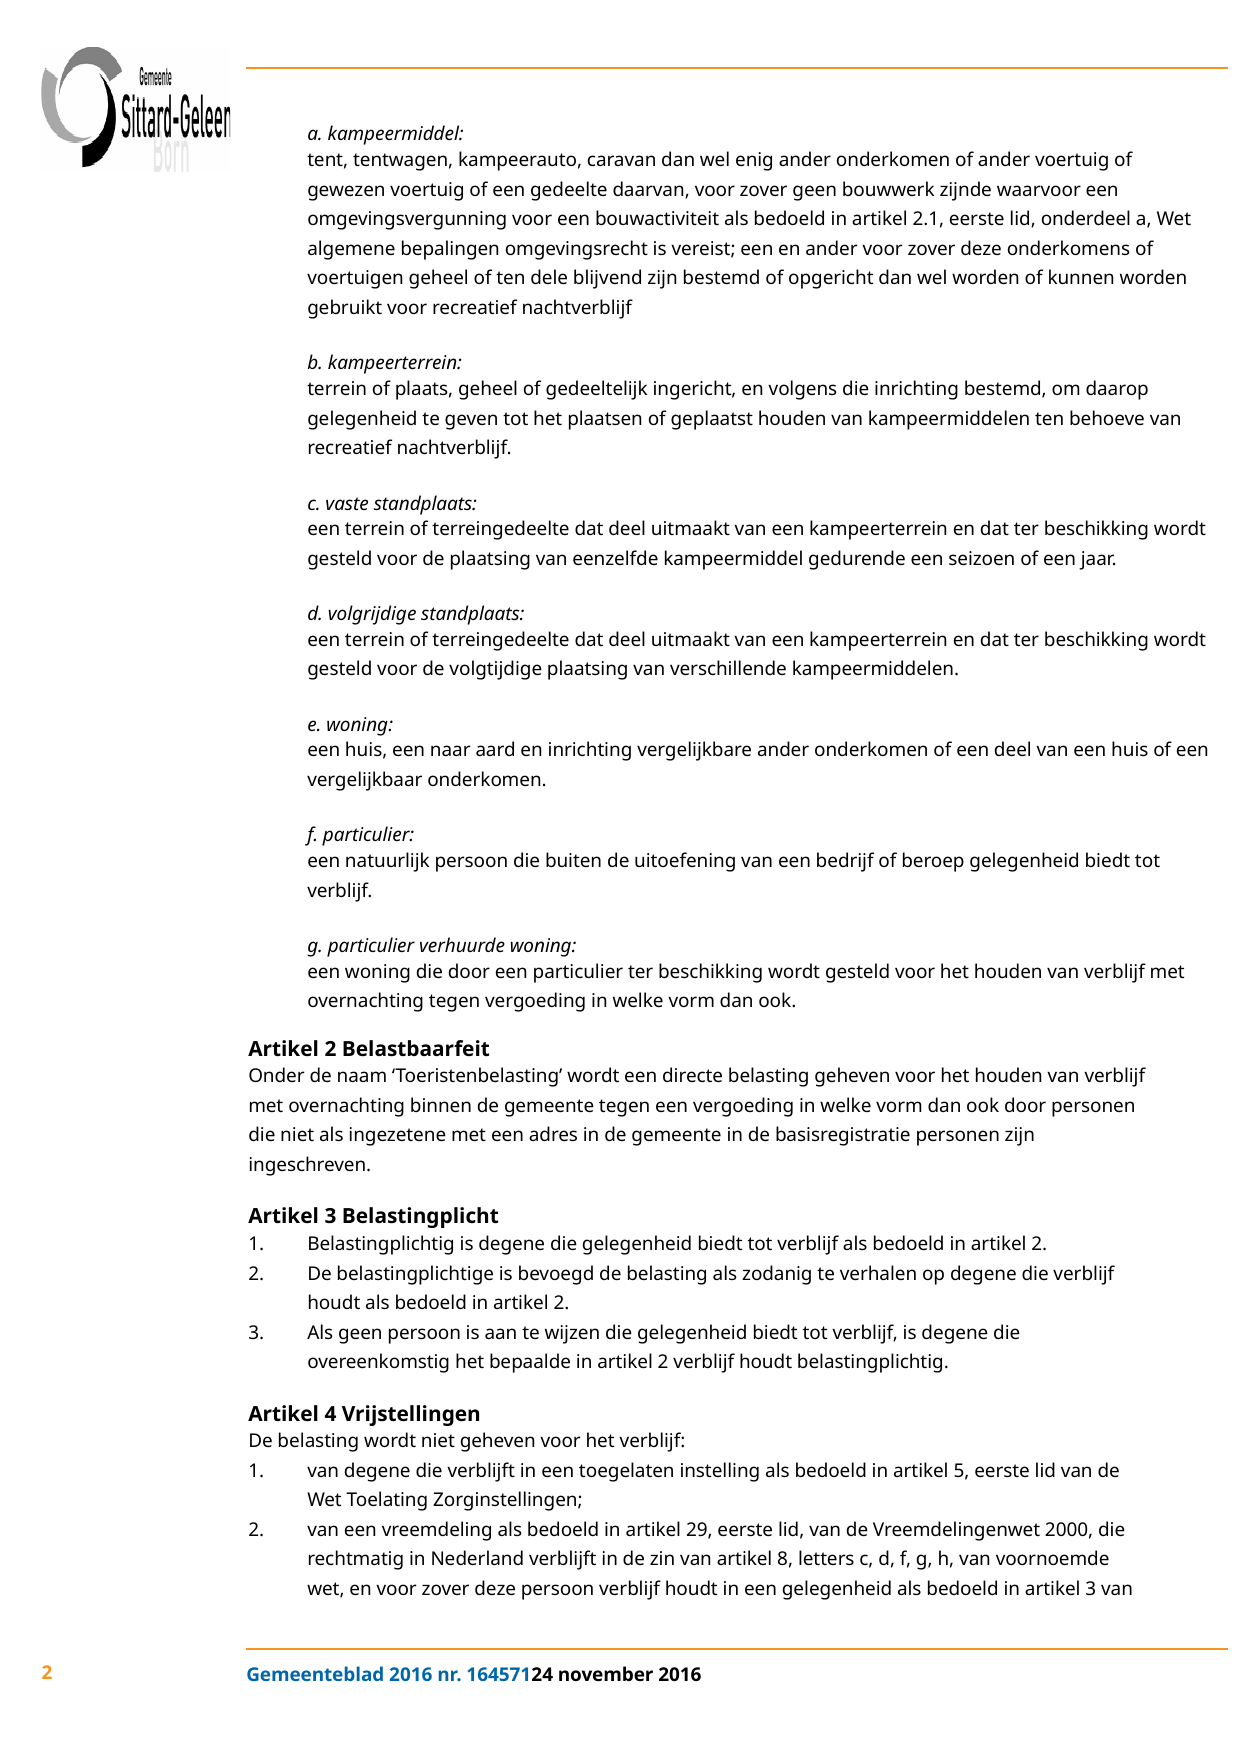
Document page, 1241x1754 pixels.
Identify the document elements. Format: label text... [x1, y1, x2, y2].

list van een vreemdeling als bedoeld in artikel 29, eerste lid, van de Vreemdelingenwet 2000, die rechtmatig in Nederland verblijft in de zin van artikel 8, letters c, d, f, g, h, van voornoemde wet, en voor zover deze persoon verblijf houdt in een gelegenheid als bedoeld in artikel 3 van [248, 1516, 1152, 1601]
text Onder de naam ‘Toeristenbelasting’ wordt een directe belasting geheven voor het houden van verblijf met overnachting binnen de gemeente tegen een vergoeding in welke vorm dan ook door personen die niet als ingezetene met een adres in de gemeente in de basisregistratie personen zijn ingeschreven. [248, 1062, 1152, 1177]
list een woning die door een particulier ter beschikking wordt gesteld voor het houden van verblijf met overnachting tegen vergoeding in welke vorm dan ook. [307, 958, 1209, 1013]
list f. particulier: [307, 822, 1209, 847]
text De belasting wordt niet geheven voor het verblijf: [248, 1427, 1152, 1453]
list e. woning: [307, 711, 1209, 737]
list terrein of plaats, geheel of gedeeltelijk ingericht, en volgens die inrichting bestemd, om daarop gelegenheid te geven tot het plaatsen of geplaatst houden van kampeermiddelen ten behoeve van recreatief nachtverblijf. [307, 375, 1209, 460]
text Artikel 2 Belastbaarfeit [248, 1034, 1152, 1062]
list g. particulier verhuurde woning: [307, 932, 1209, 958]
text Artikel 3 Belastingplicht [248, 1202, 1152, 1230]
list van degene die verblijft in een toegelaten instelling als bedoeld in artikel 5, eerste lid van de Wet Toelating Zorginstellingen; [248, 1457, 1152, 1512]
list Als geen persoon is aan te wijzen die gelegenheid biedt tot verblijf, is degene die overeenkomstig het bepaalde in artikel 2 verblijf houdt belastingplichtig. [248, 1319, 1152, 1374]
list a. kampeermiddel: [307, 121, 1209, 146]
list een natuurlijk persoon die buiten de uitoefening van een bedrijf of beroep gelegenheid biedt tot verblijf. [307, 847, 1209, 903]
list De belastingplichtige is bevoegd de belasting als zodanig te verhalen op degene die verblijf houdt als bedoeld in artikel 2. [248, 1260, 1152, 1315]
list d. volgrijdige standplaats: [307, 600, 1209, 626]
list een huis, een naar aard en inrichting vergelijkbare ander onderkomen of een deel van een huis of een vergelijkbaar onderkomen. [307, 737, 1209, 792]
list een terrein of terreingedeelte dat deel uitmaakt van een kampeerterrein en dat ter beschikking wordt gesteld voor de volgtijdige plaatsing van verschillende kampeermiddelen. [307, 626, 1209, 681]
list b. kampeerterrein: [307, 349, 1209, 375]
list c. vaste standplaats: [307, 490, 1209, 515]
list een terrein of terreingedeelte dat deel uitmaakt van een kampeerterrein en dat ter beschikking wordt gesteld voor de plaatsing van eenzelfde kampeermiddel gedurende een seizoen of een jaar. [307, 515, 1209, 571]
text Artikel 4 Vrijstellingen [248, 1399, 1152, 1427]
list Belastingplichtig is degene die gelegenheid biedt tot verblijf als bedoeld in artikel 2. [248, 1230, 1152, 1256]
list tent, tentwagen, kampeerauto, caravan dan wel enig ander onderkomen of ander voertuig of gewezen voertuig of een gedeelte daarvan, voor zover geen bouwwerk zijnde waarvoor een omgevingsvergunning voor een bouwactiviteit als bedoeld in artikel 2.1, eerste lid, onderdeel a, Wet algemene bepalingen omgevingsrecht is vereist; een en ander voor zover deze onderkomens of voertuigen geheel of ten dele blijvend zijn bestemd of opgericht dan wel worden of kunnen worden gebruikt voor recreatief nachtverblijf [307, 146, 1209, 320]
picture [41, 47, 231, 172]
